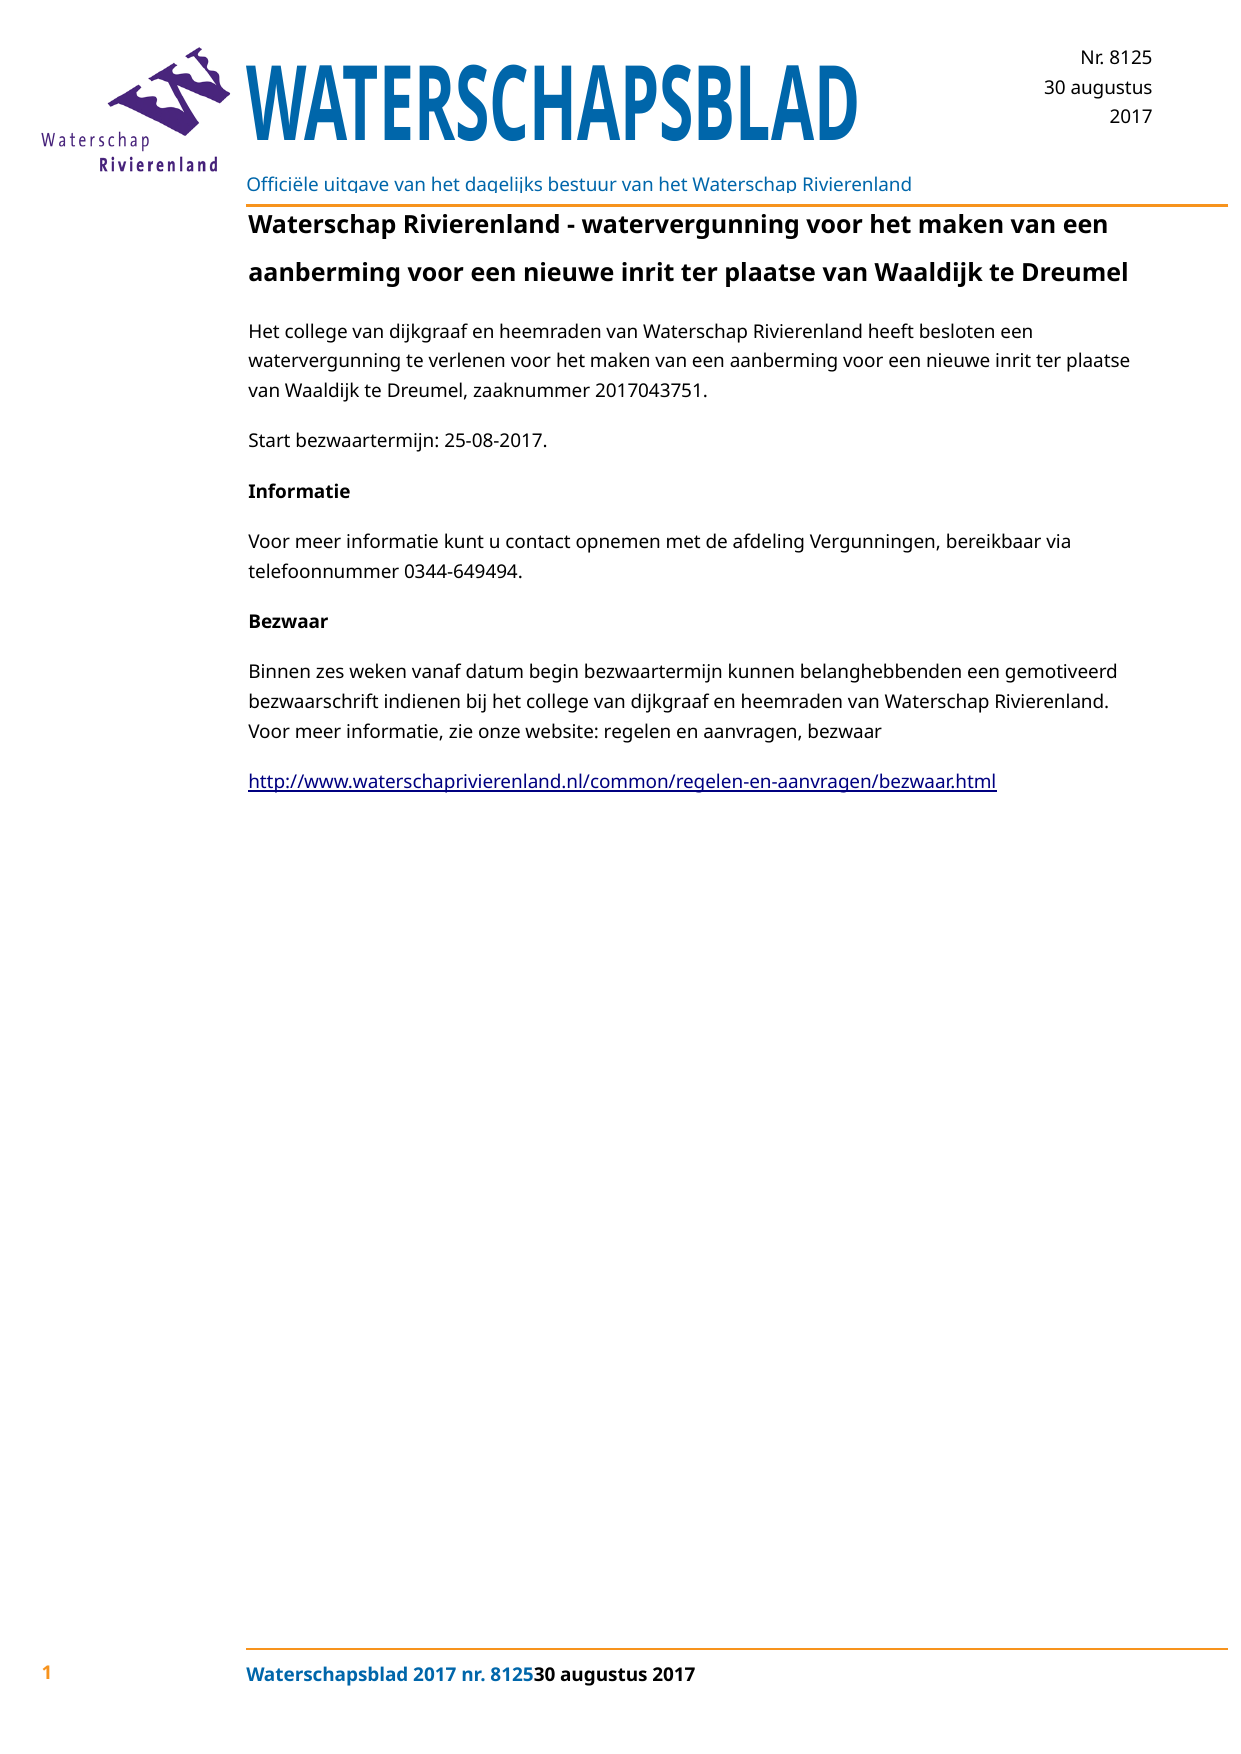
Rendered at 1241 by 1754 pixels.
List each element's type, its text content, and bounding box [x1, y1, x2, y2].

text Het college van dijkgraaf en heemraden van Waterschap Rivierenland heeft besloten een watervergunning te verlenen voor het maken van een aanberming voor een nieuwe inrit ter plaatse van Waaldijk te Dreumel, zaaknummer 2017043751. [248, 318, 1152, 403]
text Voor meer informatie kunt u contact opnemen met de afdeling Vergunningen, bereikbaar via telefoonnummer 0344-649494. [248, 528, 1152, 584]
text http://www.waterschaprivierenland.nl/common/regelen-en-aanvragen/bezwaar.html [248, 768, 1152, 794]
text Bezwaar [248, 608, 1152, 634]
text Start bezwaartermijn: 25-08-2017. [248, 427, 1152, 453]
text Binnen zes weken vanaf datum begin bezwaartermijn kunnen belanghebbenden een gemotiveerd bezwaarschrift indienen bij het college van dijkgraaf en heemraden van Waterschap Rivierenland. Voor meer informatie, zie onze website: regelen en aanvragen, bezwaar [248, 659, 1152, 744]
text Waterschap Rivierenland - watervergunning voor het maken van een aanberming voor een nieuwe inrit ter plaatse van Waaldijk te Dreumel [248, 207, 1152, 288]
text Informatie [248, 478, 1152, 504]
picture [41, 47, 231, 172]
